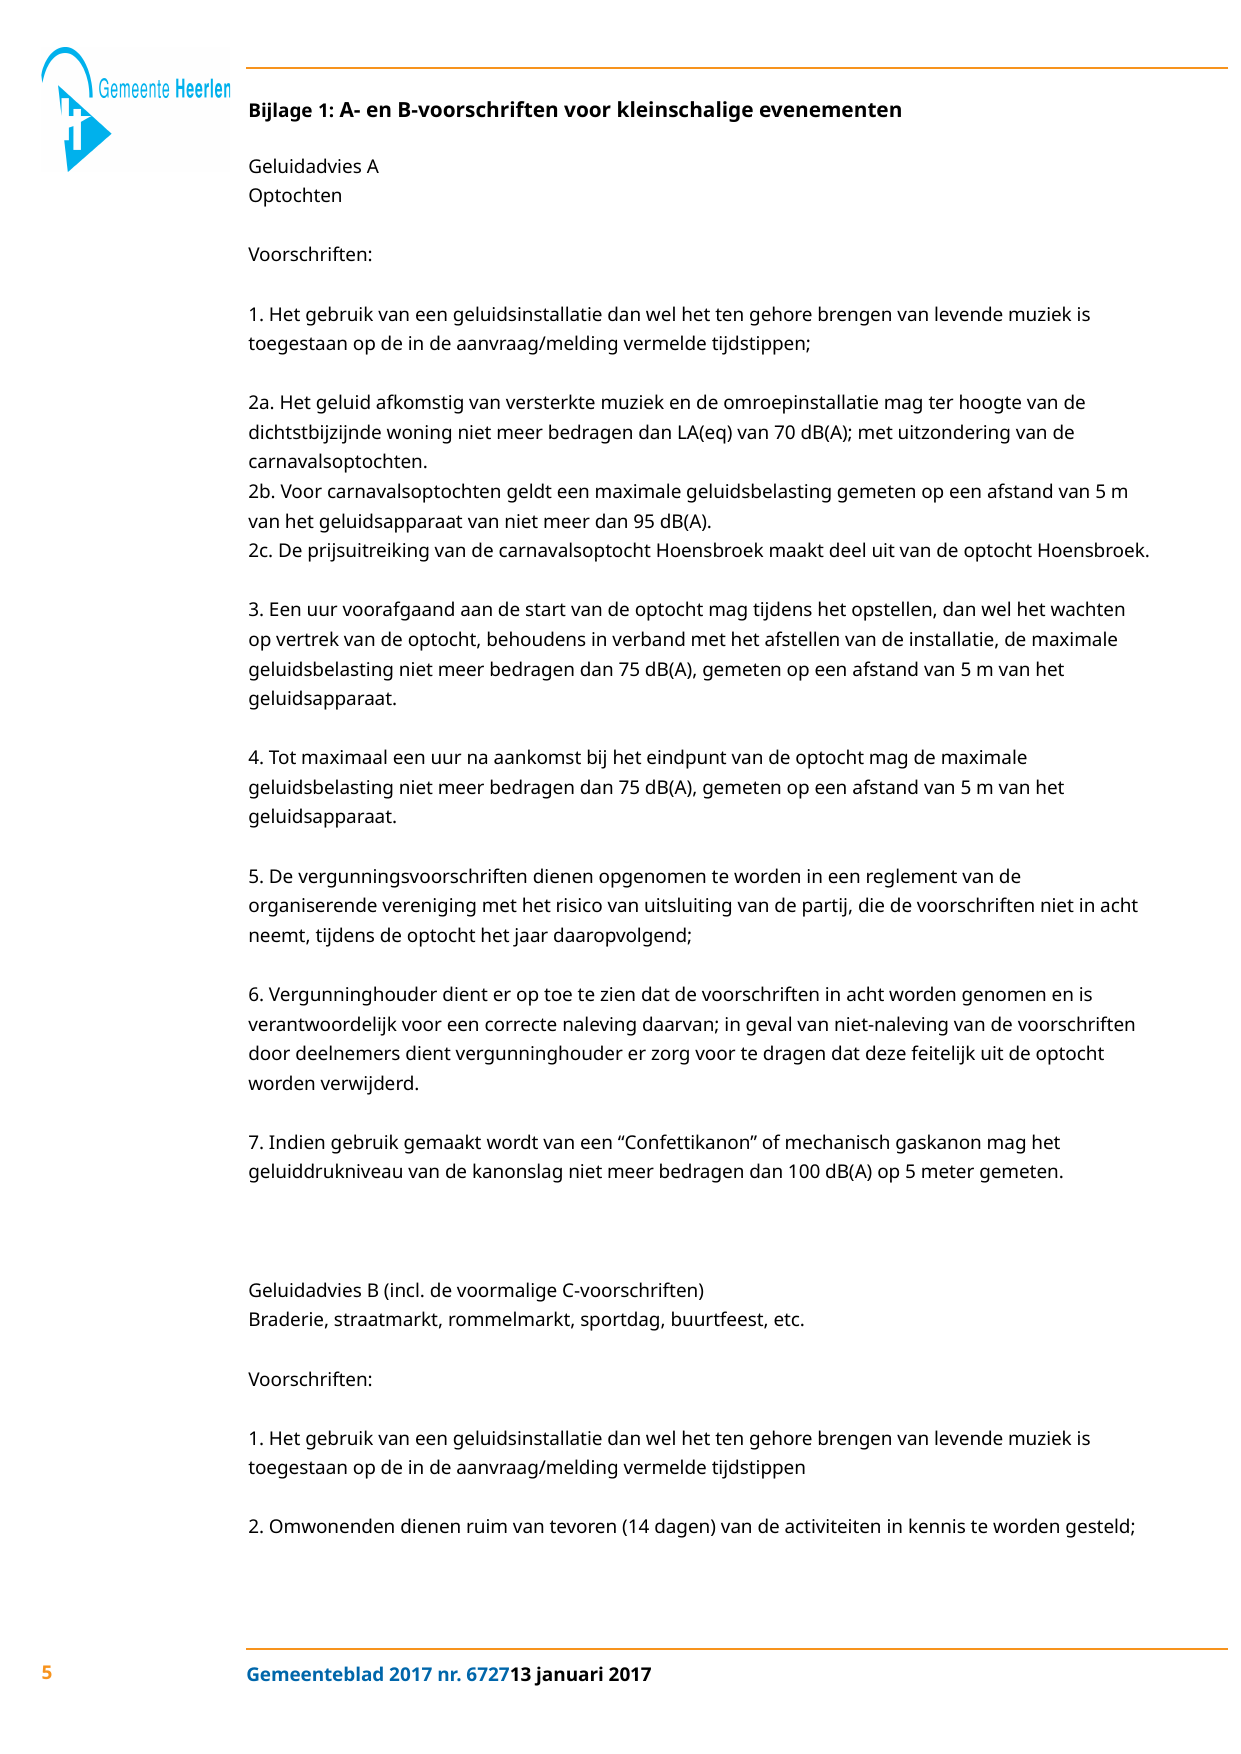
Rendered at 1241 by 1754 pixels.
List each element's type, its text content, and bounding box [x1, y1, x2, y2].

picture [41, 47, 58, 70]
text 6. Vergunninghouder dient er op toe te zien dat de voorschriften in acht worden genomen en is verantwoordelijk voor een correcte naleving daarvan; in geval van niet-naleving van de voorschriften door deelnemers dient vergunninghouder er zorg voor te dragen dat deze feitelijk uit de optocht worden verwijderd. [248, 981, 1152, 1096]
text 2a. Het geluid afkomstig van versterkte muziek en de omroepinstallatie mag ter hoogte van de dichtstbijzijnde woning niet meer bedragen dan LA(eq) van 70 dB(A); met uitzondering van de carnavalsoptochten. [248, 389, 1152, 474]
text 2. Omwonenden dienen ruim van tevoren (14 dagen) van de activiteiten in kennis te worden gesteld; [248, 1514, 1152, 1539]
text Voorschriften: [248, 1366, 1152, 1392]
picture [41, 47, 231, 172]
text 3. Een uur voorafgaand aan de start van de optocht mag tijdens het opstellen, dan wel het wachten op vertrek van de optocht, behoudens in verband met het afstellen van de installatie, de maximale geluidsbelasting niet meer bedragen dan 75 dB(A), gemeten op een afstand van 5 m van het geluidsapparaat. [248, 597, 1152, 711]
text Geluidadvies B (incl. de voormalige C-voorschriften) [248, 1277, 1152, 1303]
text Bijlage 1: A- en B-voorschriften voor kleinschalige evenementen [248, 95, 1152, 123]
text 4. Tot maximaal een uur na aankomst bij het eindpunt van de optocht mag de maximale geluidsbelasting niet meer bedragen dan 75 dB(A), gemeten op een afstand van 5 m van het geluidsapparaat. [248, 744, 1152, 829]
text Voorschriften: [248, 242, 1152, 267]
text Optochten [248, 182, 1152, 208]
text 5. De vergunningsvoorschriften dienen opgenomen te worden in een reglement van de organiserende vereniging met het risico van uitsluiting van de partij, die de voorschriften niet in acht neemt, tijdens de optocht het jaar daaropvolgend; [248, 863, 1152, 948]
text 1. Het gebruik van een geluidsinstallatie dan wel het ten gehore brengen van levende muziek is toegestaan op de in de aanvraag/melding vermelde tijdstippen; [248, 301, 1152, 356]
text 7. Indien gebruik gemaakt wordt van een “Confettikanon” of mechanisch gaskanon mag het geluiddrukniveau van de kanonslag niet meer bedragen dan 100 dB(A) op 5 meter gemeten. [248, 1129, 1152, 1184]
text 2b. Voor carnavalsoptochten geldt een maximale geluidsbelasting gemeten op een afstand van 5 m van het geluidsapparaat van niet meer dan 95 dB(A). [248, 478, 1152, 534]
text Geluidadvies A [248, 153, 1152, 179]
text 1. Het gebruik van een geluidsinstallatie dan wel het ten gehore brengen van levende muziek is toegestaan op de in de aanvraag/melding vermelde tijdstippen [248, 1425, 1152, 1480]
text Braderie, straatmarkt, rommelmarkt, sportdag, buurtfeest, etc. [248, 1307, 1152, 1332]
text 2c. De prijsuitreiking van de carnavalsoptocht Hoensbroek maakt deel uit van de optocht Hoensbroek. [248, 537, 1152, 563]
